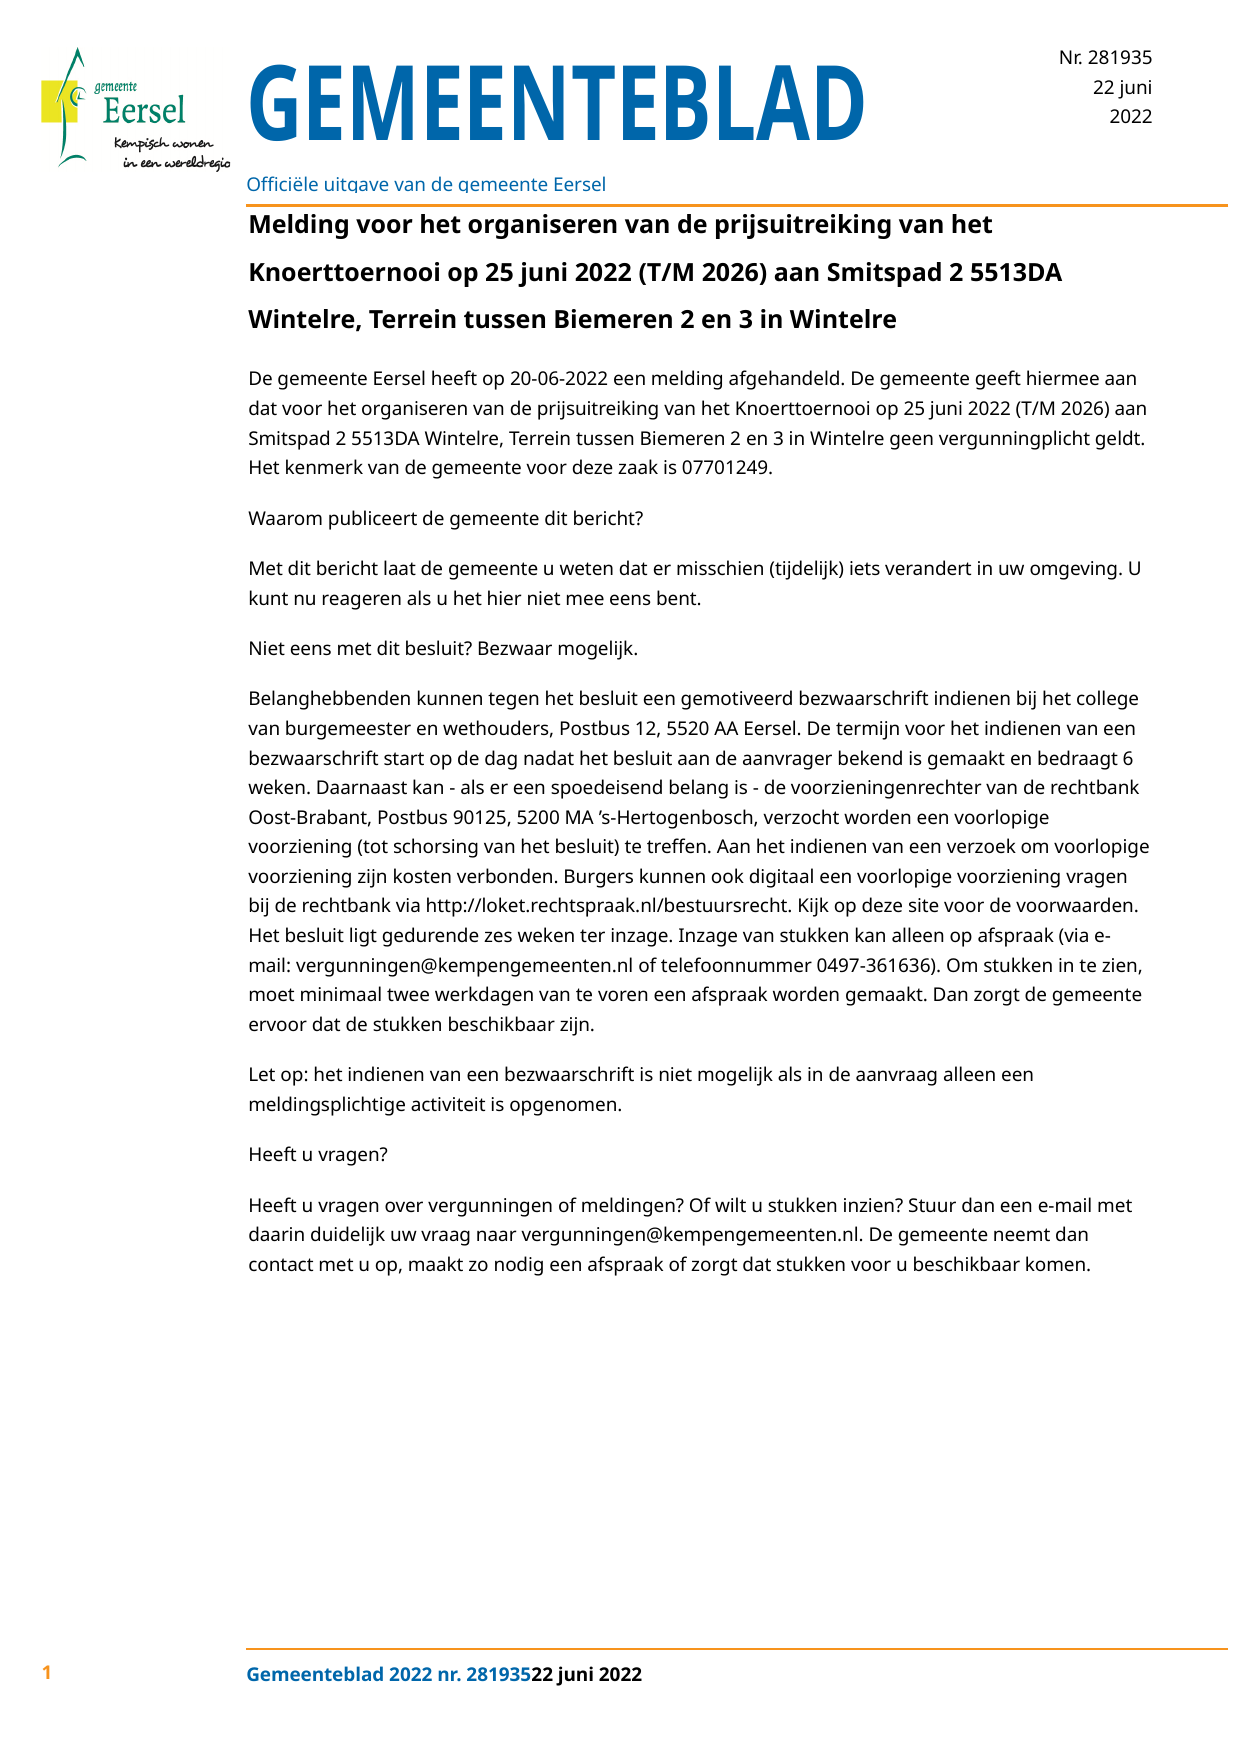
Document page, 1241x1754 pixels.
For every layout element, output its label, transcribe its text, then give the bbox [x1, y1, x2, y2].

picture [41, 47, 231, 172]
text De gemeente Eersel heeft op 20-06-2022 een melding afgehandeld. De gemeente geeft hiermee aan dat voor het organiseren van de prijsuitreiking van het Knoerttoernooi op 25 juni 2022 (T/M 2026) aan Smitspad 2 5513DA Wintelre, Terrein tussen Biemeren 2 en 3 in Wintelre geen vergunningplicht geldt. Het kenmerk van de gemeente voor deze zaak is 07701249. [248, 366, 1152, 480]
text Niet eens met dit besluit? Bezwaar mogelijk. [248, 635, 1152, 661]
text Waarom publiceert de gemeente dit bericht? [248, 505, 1152, 530]
text Melding voor het organiseren van de prijsuitreiking van het Knoerttoernooi op 25 juni 2022 (T/M 2026) aan Smitspad 2 5513DA Wintelre, Terrein tussen Biemeren 2 en 3 in Wintelre [248, 207, 1152, 336]
text Let op: het indienen van een bezwaarschrift is niet mogelijk als in de aanvraag alleen een meldingsplichtige activiteit is opgenomen. [248, 1061, 1152, 1117]
text Heeft u vragen over vergunningen of meldingen? Of wilt u stukken inzien? Stuur dan een e-mail met daarin duidelijk uw vraag naar vergunningen@kempengemeenten.nl. De gemeente neemt dan contact met u op, maakt zo nodig een afspraak of zorgt dat stukken voor u beschikbaar komen. [248, 1192, 1152, 1277]
text Heeft u vragen? [248, 1141, 1152, 1167]
text Met dit bericht laat de gemeente u weten dat er misschien (tijdelijk) iets verandert in uw omgeving. U kunt nu reageren als u het hier niet mee eens bent. [248, 555, 1152, 610]
text Belanghebbenden kunnen tegen het besluit een gemotiveerd bezwaarschrift indienen bij het college van burgemeester en wethouders, Postbus 12, 5520 AA Eersel. De termijn voor het indienen van een bezwaarschrift start op de dag nadat het besluit aan de aanvrager bekend is gemaakt en bedraagt 6 weken. Daarnaast kan - als er een spoedeisend belang is - de voorzieningenrechter van de rechtbank Oost-Brabant, Postbus 90125, 5200 MA ’s-Hertogenbosch, verzocht worden een voorlopige voorziening (tot schorsing van het besluit) te treffen. Aan het indienen van een verzoek om voorlopige voorziening zijn kosten verbonden. Burgers kunnen ook digitaal een voorlopige voorziening vragen bij de rechtbank via http://loket.rechtspraak.nl/bestuursrecht. Kijk op deze site voor de voorwaarden. Het besluit ligt gedurende zes weken ter inzage. Inzage van stukken kan alleen op afspraak (via e-mail: vergunningen@kempengemeenten.nl of telefoonnummer 0497-361636). Om stukken in te zien, moet minimaal twee werkdagen van te voren een afspraak worden gemaakt. Dan zorgt de gemeente ervoor dat de stukken beschikbaar zijn. [248, 686, 1152, 1037]
